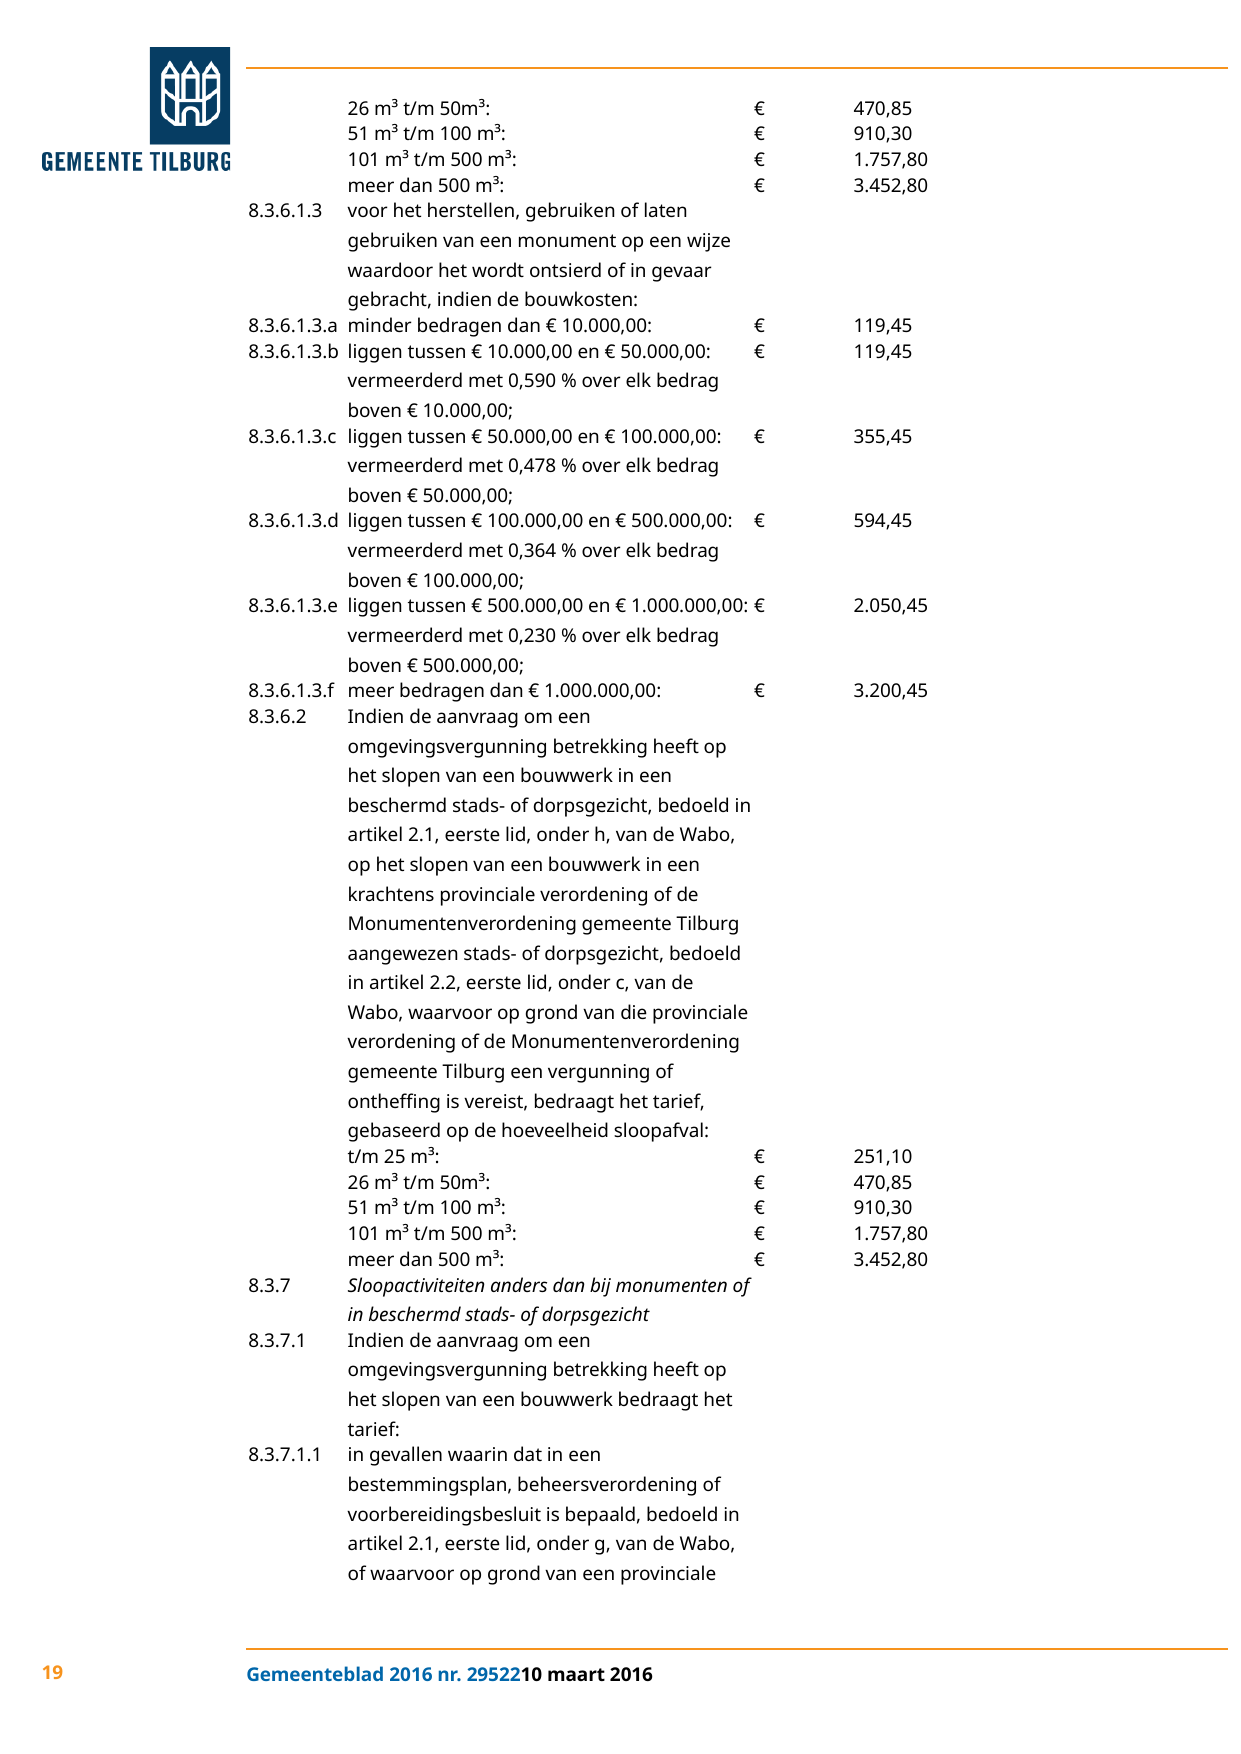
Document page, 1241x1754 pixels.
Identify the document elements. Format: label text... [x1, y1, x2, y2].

table_cell minder bedragen dan € 10.000,00: [348, 312, 754, 338]
table_cell 1.757,80 [853, 1220, 1052, 1246]
table_cell [248, 121, 347, 146]
table_cell € [754, 172, 853, 198]
table_cell 8.3.7.1.1 [248, 1442, 347, 1586]
table_cell € [754, 95, 853, 121]
table_cell [248, 172, 347, 198]
table_cell 8.3.6.2 [248, 703, 347, 1143]
table_cell 8.3.6.1.3.a [248, 312, 347, 338]
table_cell voor het herstellen, gebruiken of laten gebruiken van een monument op een wijze waardoor het wordt ontsierd of in gevaar gebracht, indien de bouwkosten: [348, 198, 754, 312]
table_cell [853, 1272, 1052, 1327]
table_cell 26 m³ t/m 50m³: [348, 95, 754, 121]
table_cell 251,10 [853, 1143, 1052, 1169]
table_cell € [754, 121, 853, 146]
table_cell 2.050,45 [853, 593, 1052, 677]
table_cell € [754, 1220, 853, 1246]
table_cell meer dan 500 m³: [348, 1246, 754, 1272]
table_cell 26 m³ t/m 50m³: [348, 1169, 754, 1194]
table_cell 119,45 [853, 312, 1052, 338]
table_cell 470,85 [853, 95, 1052, 121]
table_cell [853, 1327, 1052, 1442]
table_cell [754, 198, 853, 312]
table_cell liggen tussen € 10.000,00 en € 50.000,00: vermeerderd met 0,590 % over elk bedrag boven € 10.000,00; [348, 338, 754, 423]
table_cell [248, 95, 347, 121]
table_cell 8.3.6.1.3 [248, 198, 347, 312]
table_cell € [754, 678, 853, 703]
table_cell 8.3.6.1.3.e [248, 593, 347, 677]
table_cell t/m 25 m³: [348, 1143, 754, 1169]
table_cell 910,30 [853, 121, 1052, 146]
table_cell € [754, 423, 853, 508]
table_cell 910,30 [853, 1195, 1052, 1220]
table_cell 119,45 [853, 338, 1052, 423]
table_cell meer dan 500 m³: [348, 172, 754, 198]
table_cell 3.452,80 [853, 1246, 1052, 1272]
table_cell liggen tussen € 100.000,00 en € 500.000,00: vermeerderd met 0,364 % over elk bedrag boven € 100.000,00; [348, 508, 754, 593]
table_cell € [754, 508, 853, 593]
table_cell [853, 703, 1052, 1143]
table_cell [754, 1327, 853, 1442]
table_cell 594,45 [853, 508, 1052, 593]
table_cell in gevallen waarin dat in een bestemmingsplan, beheersverordening of voorbereidingsbesluit is bepaald, bedoeld in artikel 2.1, eerste lid, onder g, van de Wabo, of waarvoor op grond van een provinciale [348, 1442, 754, 1586]
table_cell 101 m³ t/m 500 m³: [348, 1220, 754, 1246]
table_cell 470,85 [853, 1169, 1052, 1194]
table_cell € [754, 312, 853, 338]
table_cell € [754, 1195, 853, 1220]
table_cell 8.3.7.1 [248, 1327, 347, 1442]
table_cell € [754, 338, 853, 423]
picture [41, 47, 231, 172]
table_cell Sloopactiviteiten anders dan bij monumenten of in beschermd stads- of dorpsgezicht [348, 1272, 754, 1327]
table_cell Indien de aanvraag om een omgevingsvergunning betrekking heeft op het slopen van een bouwwerk in een beschermd stads- of dorpsgezicht, bedoeld in artikel 2.1, eerste lid, onder h, van de Wabo, op het slopen van een bouwwerk in een krachtens provinciale verordening of de Monumentenverordening gemeente Tilburg aangewezen stads- of dorpsgezicht, bedoeld in artikel 2.2, eerste lid, onder c, van de Wabo, waarvoor op grond van die provinciale verordening of de Monumentenverordening gemeente Tilburg een vergunning of ontheffing is vereist, bedraagt het tarief, gebaseerd op de hoeveelheid sloopafval: [348, 703, 754, 1143]
table_cell 51 m³ t/m 100 m³: [348, 121, 754, 146]
table_cell € [754, 593, 853, 677]
table_cell [853, 198, 1052, 312]
table_cell 8.3.6.1.3.b [248, 338, 347, 423]
table_cell liggen tussen € 50.000,00 en € 100.000,00: vermeerderd met 0,478 % over elk bedrag boven € 50.000,00; [348, 423, 754, 508]
table_cell 3.200,45 [853, 678, 1052, 703]
table_cell liggen tussen € 500.000,00 en € 1.000.000,00: vermeerderd met 0,230 % over elk bedrag boven € 500.000,00; [348, 593, 754, 677]
table_cell 3.452,80 [853, 172, 1052, 198]
table_cell € [754, 1246, 853, 1272]
table_cell 101 m³ t/m 500 m³: [348, 146, 754, 172]
table_cell Indien de aanvraag om een omgevingsvergunning betrekking heeft op het slopen van een bouwwerk bedraagt het tarief: [348, 1327, 754, 1442]
table_cell [248, 1169, 347, 1194]
table_cell 51 m³ t/m 100 m³: [348, 1195, 754, 1220]
table_cell 1.757,80 [853, 146, 1052, 172]
table_cell [248, 1195, 347, 1220]
table_cell 8.3.6.1.3.f [248, 678, 347, 703]
table_cell 355,45 [853, 423, 1052, 508]
table_cell 8.3.6.1.3.d [248, 508, 347, 593]
table_cell meer bedragen dan € 1.000.000,00: [348, 678, 754, 703]
table_cell [754, 1442, 853, 1586]
table_cell € [754, 1143, 853, 1169]
table_cell [248, 1143, 347, 1169]
table_cell [248, 1220, 347, 1246]
table_cell 8.3.6.1.3.c [248, 423, 347, 508]
table_cell [853, 1442, 1052, 1586]
table_cell 8.3.7 [248, 1272, 347, 1327]
table_cell [248, 146, 347, 172]
table_cell [754, 703, 853, 1143]
table_cell € [754, 146, 853, 172]
table_cell [754, 1272, 853, 1327]
table_cell € [754, 1169, 853, 1194]
table_cell [248, 1246, 347, 1272]
